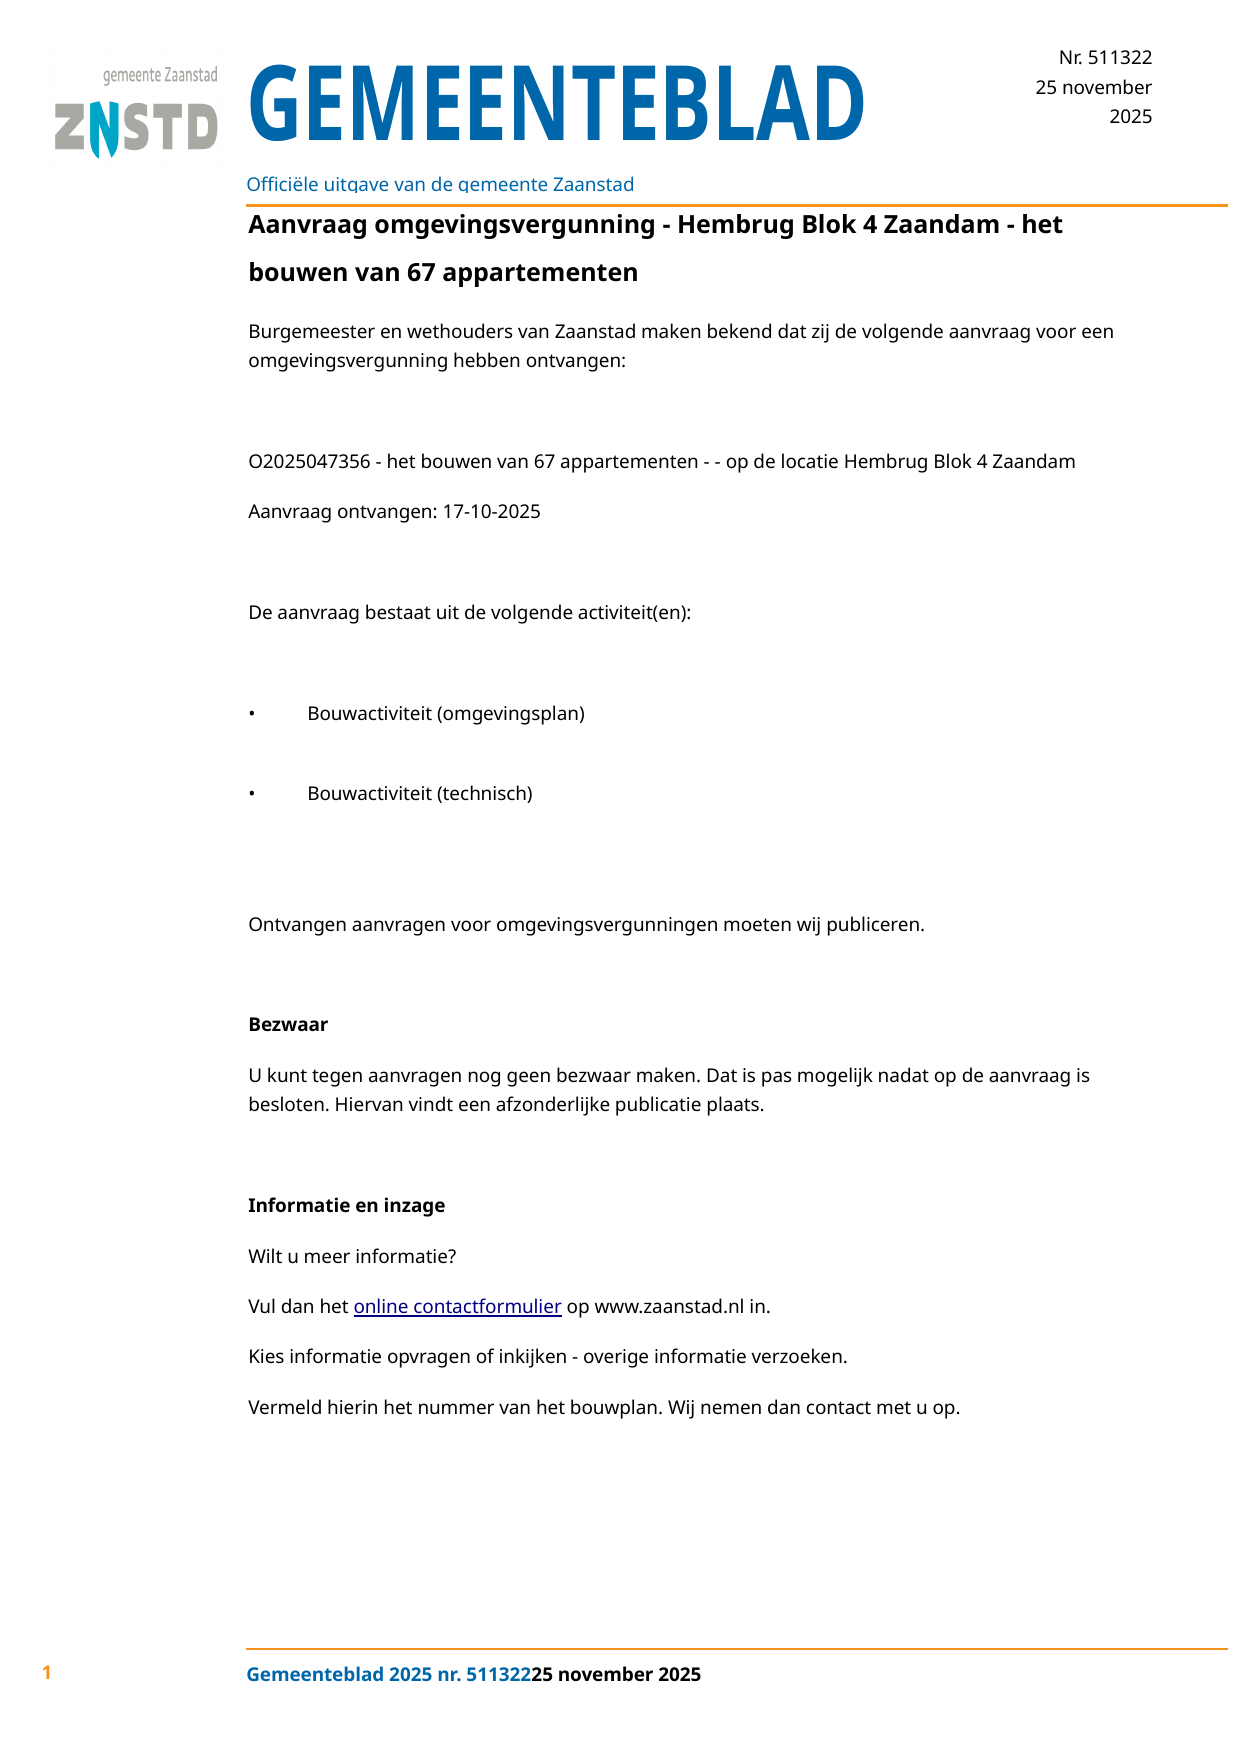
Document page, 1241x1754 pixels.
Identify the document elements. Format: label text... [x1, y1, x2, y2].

text Burgemeester en wethouders van Zaanstad maken bekend dat zij de volgende aanvraag voor een omgevingsvergunning hebben ontvangen: [248, 318, 1152, 373]
text Aanvraag omgevingsvergunning - Hembrug Blok 4 Zaandam - het bouwen van 67 appartementen [248, 207, 1152, 288]
text Vul dan het online contactformulier op www.zaanstad.nl in. [248, 1293, 1152, 1319]
text Wilt u meer informatie? [248, 1243, 1152, 1269]
text Kies informatie opvragen of inkijken - overige informatie verzoeken. [248, 1344, 1152, 1369]
list Bouwactiviteit (omgevingsplan) [248, 700, 1152, 726]
picture [41, 47, 231, 172]
list Bouwactiviteit (technisch) [248, 780, 1152, 806]
text Vermeld hierin het nummer van het bouwplan. Wij nemen dan contact met u op. [248, 1394, 1152, 1420]
text O2025047356 - het bouwen van 67 appartementen - - op de locatie Hembrug Blok 4 Zaandam [248, 448, 1152, 474]
text Bezwaar [248, 1012, 1152, 1037]
text Ontvangen aanvragen voor omgevingsvergunningen moeten wij publiceren. [248, 911, 1152, 937]
text U kunt tegen aanvragen nog geen bezwaar maken. Dat is pas mogelijk nadat op de aanvraag is besloten. Hiervan vindt een afzonderlijke publicatie plaats. [248, 1062, 1152, 1117]
text Aanvraag ontvangen: 17-10-2025 [248, 499, 1152, 524]
text De aanvraag bestaat uit de volgende activiteit(en): [248, 599, 1152, 625]
text Informatie en inzage [248, 1192, 1152, 1218]
